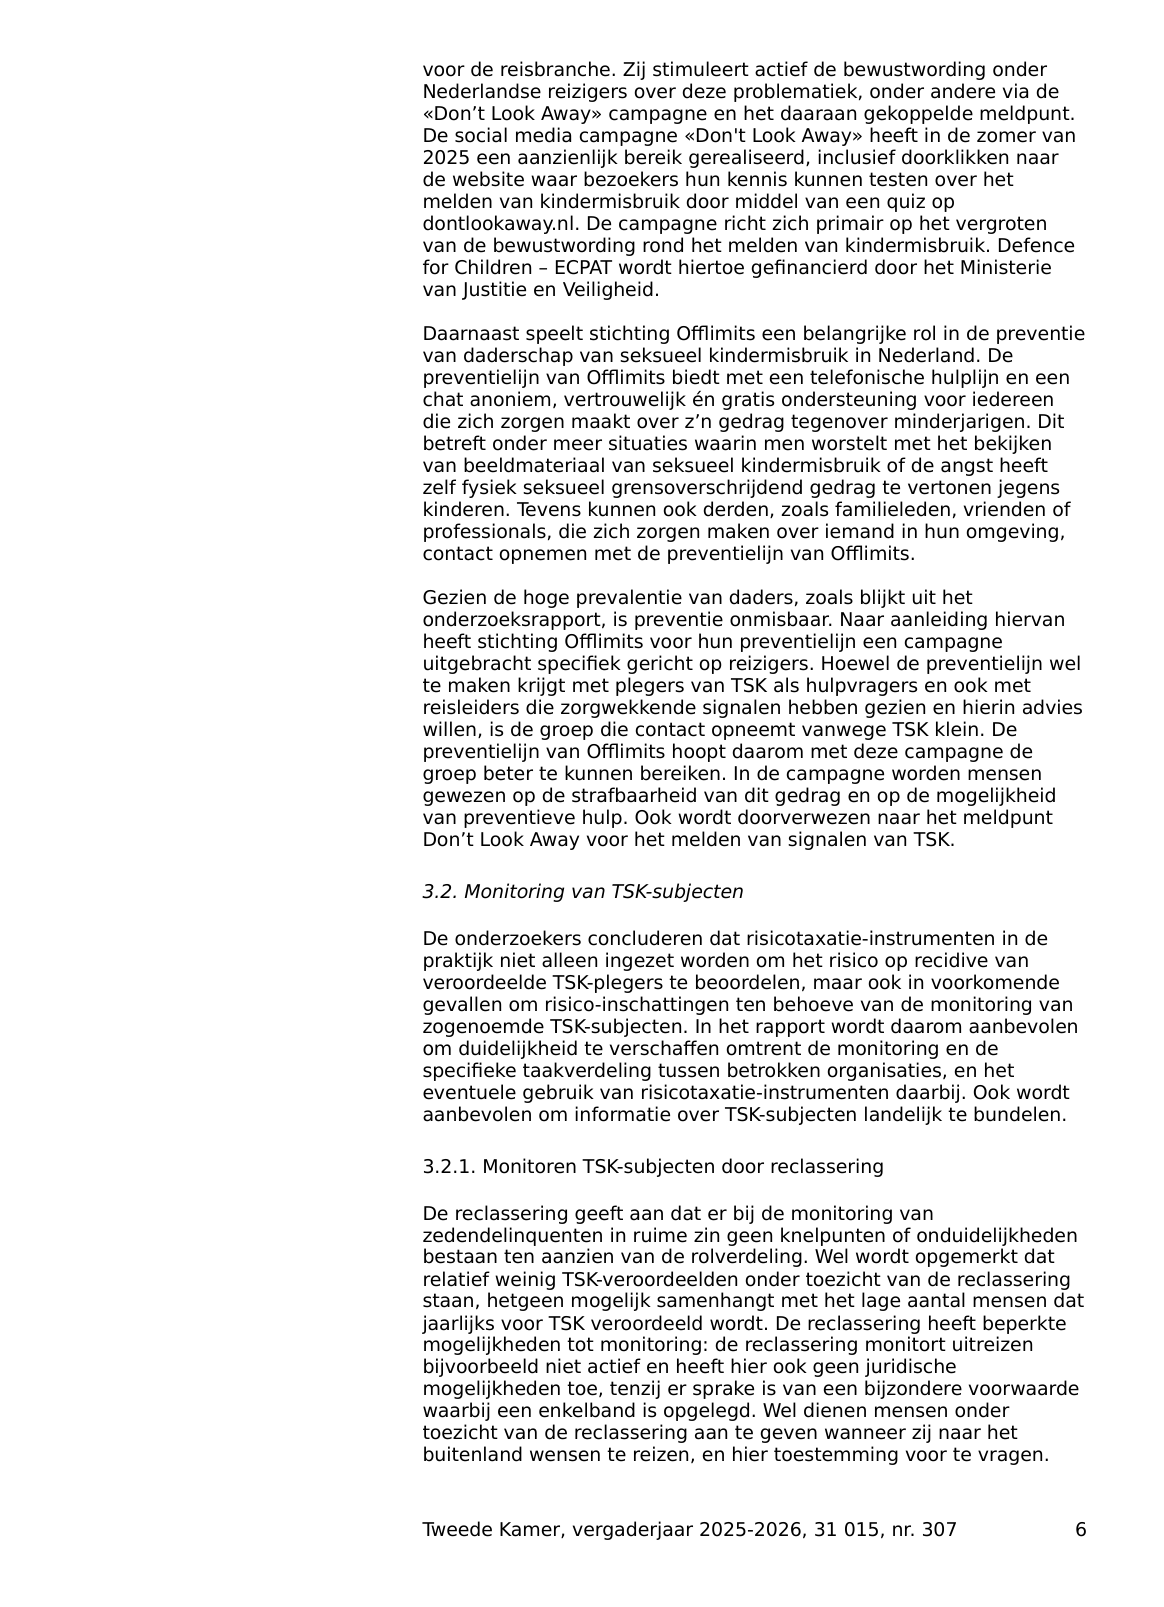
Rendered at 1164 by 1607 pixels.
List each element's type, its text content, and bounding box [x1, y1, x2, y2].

text De reclassering geeft aan dat er bij de monitoring van zedendelinquenten in ruime zin geen knelpunten of onduidelijkheden bestaan ten aanzien van de rolverdeling. Wel wordt opgemerkt dat relatief weinig TSK-veroordeelden onder toezicht van de reclassering staan, hetgeen mogelijk samenhangt met het lage aantal mensen dat jaarlijks voor TSK veroordeeld wordt. De reclassering heeft beperkte mogelijkheden tot monitoring: de reclassering monitort uitreizen bijvoorbeeld niet actief en heeft hier ook geen juridische mogelijkheden toe, tenzij er sprake is van een bijzondere voorwaarde waarbij een enkelband is opgelegd. Wel dienen mensen onder toezicht van de reclassering aan te geven wanneer zij naar het buitenland wensen te reizen, en hier toestemming voor te vragen. [422, 1202, 1087, 1466]
text Gezien de hoge prevalentie van daders, zoals blijkt uit het onderzoeksrapport, is preventie onmisbaar. Naar aanleiding hiervan heeft stichting Offlimits voor hun preventielijn een campagne uitgebracht specifiek gericht op reizigers. Hoewel de preventielijn wel te maken krijgt met plegers van TSK als hulpvragers en ook met reisleiders die zorgwekkende signalen hebben gezien en hierin advies willen, is de groep die contact opneemt vanwege TSK klein. De preventielijn van Offlimits hoopt daarom met deze campagne de groep beter te kunnen bereiken. In de campagne worden mensen gewezen op de strafbaarheid van dit gedrag en op de mogelijkheid van preventieve hulp. Ook wordt doorverwezen naar het meldpunt Don’t Look Away voor het melden van signalen van TSK. [422, 587, 1087, 851]
subtitle 3.2. Monitoring van TSK-subjecten [422, 881, 1087, 903]
text Daarnaast speelt stichting Offlimits een belangrijke rol in de preventie van daderschap van seksueel kindermisbruik in Nederland. De preventielijn van Offlimits biedt met een telefonische hulplijn en een chat anoniem, vertrouwelijk én gratis ondersteuning voor iedereen die zich zorgen maakt over z’n gedrag tegenover minderjarigen. Dit betreft onder meer situaties waarin men worstelt met het bekijken van beeldmateriaal van seksueel kindermisbruik of de angst heeft zelf fysiek seksueel grensoverschrijdend gedrag te vertonen jegens kinderen. Tevens kunnen ook derden, zoals familieleden, vrienden of professionals, die zich zorgen maken over iemand in hun omgeving, contact opnemen met de preventielijn van Offlimits. [422, 323, 1087, 565]
text De onderzoekers concluderen dat risicotaxatie-instrumenten in de praktijk niet alleen ingezet worden om het risico op recidive van veroordeelde TSK-plegers te beoordelen, maar ook in voorkomende gevallen om risico-inschattingen ten behoeve van de monitoring van zogenoemde TSK-subjecten. In het rapport wordt daarom aanbevolen om duidelijkheid te verschaffen omtrent de monitoring en de specifieke taakverdeling tussen betrokken organisaties, en het eventuele gebruik van risicotaxatie-instrumenten daarbij. Ook wordt aanbevolen om informatie over TSK-subjecten landelijk te bundelen. [422, 928, 1087, 1126]
subtitle 3.2.1. Monitoren TSK-subjecten door reclassering [422, 1156, 1087, 1177]
text voor de reisbranche. Zij stimuleert actief de bewustwording onder Nederlandse reizigers over deze problematiek, onder andere via de «Don’t Look Away» campagne en het daaraan gekoppelde meldpunt. De social media campagne «Don't Look Away» heeft in de zomer van 2025 een aanzienlijk bereik gerealiseerd, inclusief doorklikken naar de website waar bezoekers hun kennis kunnen testen over het melden van kindermisbruik door middel van een quiz op dontlookaway.nl. De campagne richt zich primair op het vergroten van de bewustwording rond het melden van kindermisbruik. Defence for Children – ECPAT wordt hiertoe gefinancierd door het Ministerie van Justitie en Veiligheid. [422, 59, 1087, 301]
